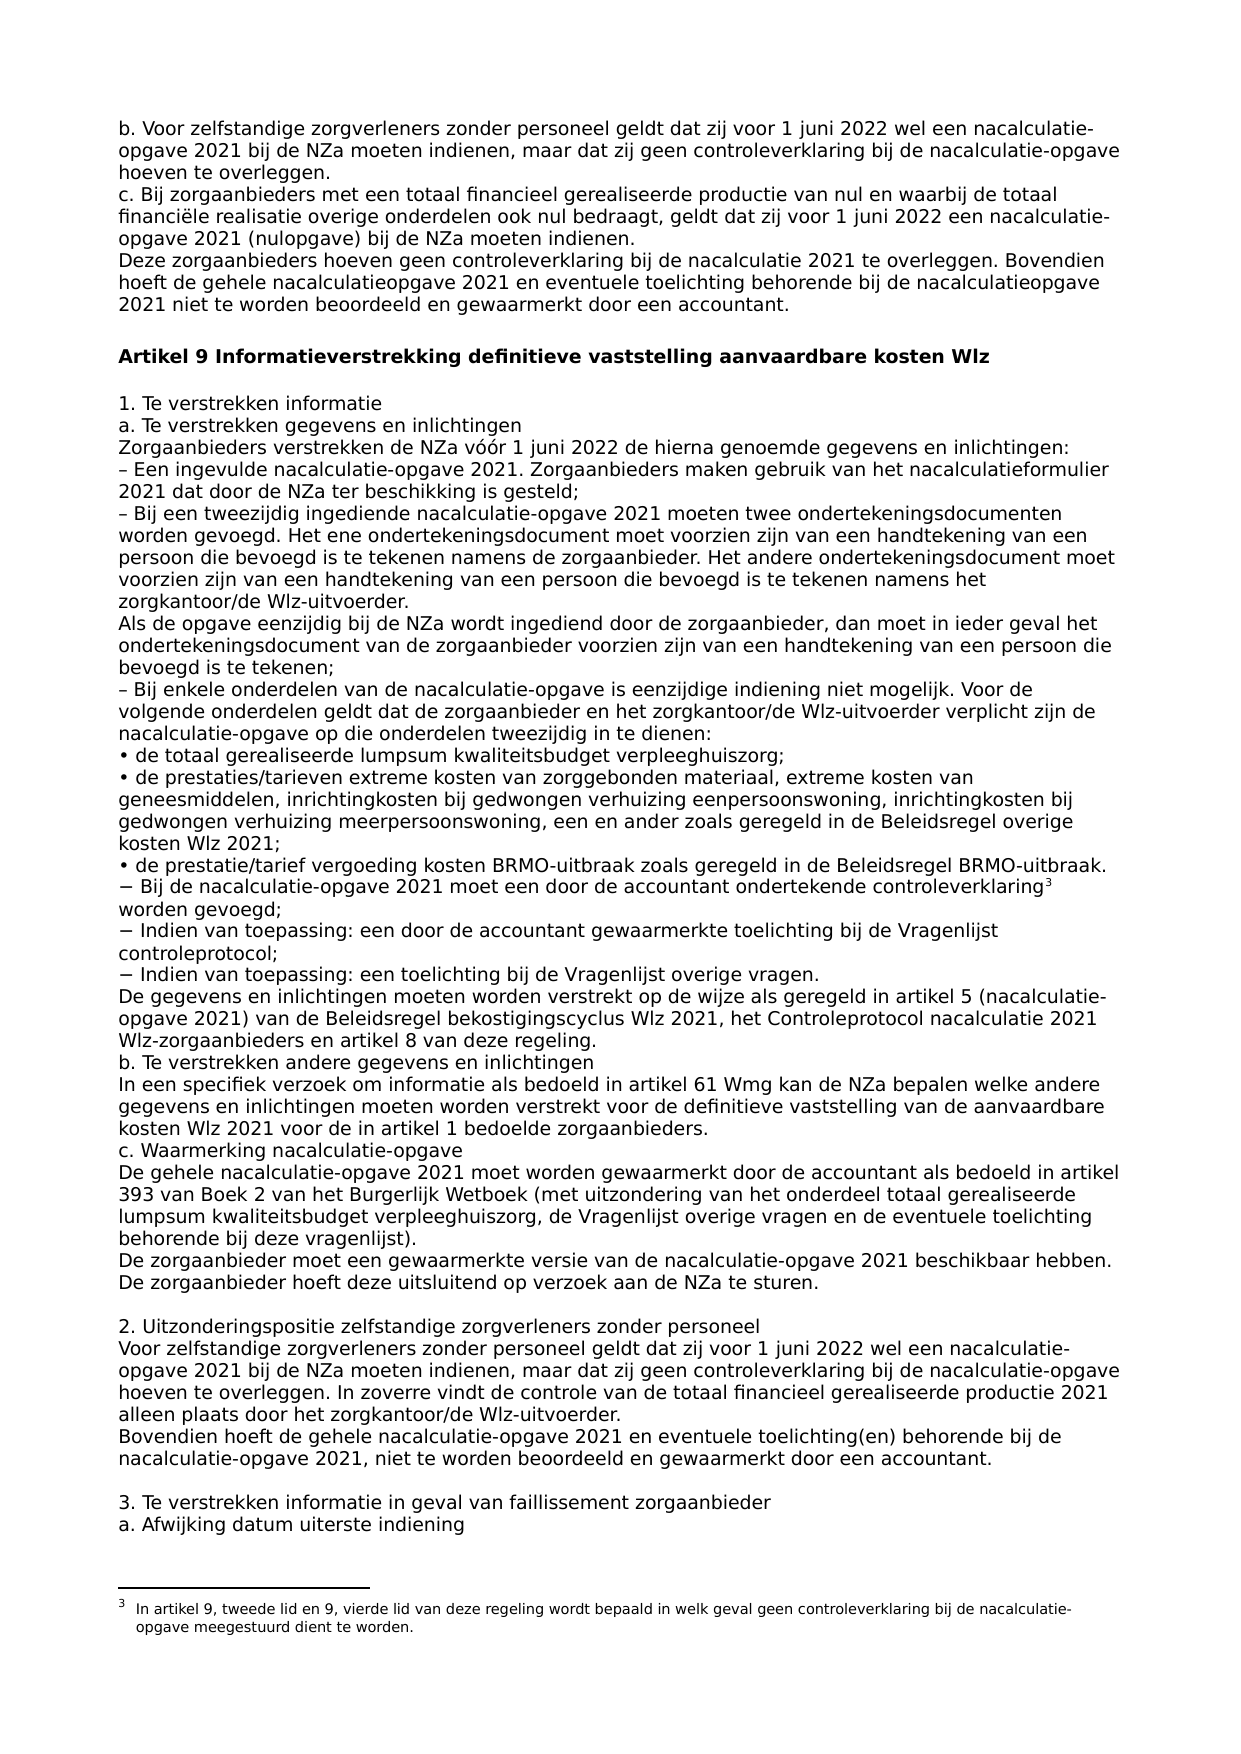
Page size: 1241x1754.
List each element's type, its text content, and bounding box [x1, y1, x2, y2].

text • de prestaties/tarieven extreme kosten van zorggebonden materiaal, extreme kosten van geneesmiddelen, inrichtingkosten bij gedwongen verhuizing eenpersoonswoning, inrichtingkosten bij gedwongen verhuizing meerpersoonswoning, een en ander zoals geregeld in de Beleidsregel overige kosten Wlz 2021; [118, 767, 1122, 854]
text b. Te verstrekken andere gegevens en inlichtingen [118, 1052, 1122, 1074]
text Bovendien hoeft de gehele nacalculatie-opgave 2021 en eventuele toelichting(en) behorende bij de nacalculatie-opgave 2021, niet te worden beoordeeld en gewaarmerkt door een accountant. [118, 1426, 1122, 1470]
text 3. Te verstrekken informatie in geval van faillissement zorgaanbieder [118, 1492, 1122, 1514]
text − Indien van toepassing: een toelichting bij de Vragenlijst overige vragen. [118, 964, 1122, 986]
text − Bij de nacalculatie-opgave 2021 moet een door de accountant ondertekende controleverklaring worden gevoegd; [118, 876, 1122, 920]
text – Een ingevulde nacalculatie-opgave 2021. Zorgaanbieders maken gebruik van het nacalculatieformulier 2021 dat door de NZa ter beschikking is gesteld; [118, 459, 1122, 503]
text In een specifiek verzoek om informatie als bedoeld in artikel 61 Wmg kan de NZa bepalen welke andere gegevens en inlichtingen moeten worden verstrekt voor de definitieve vaststelling van de aanvaardbare kosten Wlz 2021 voor de in artikel 1 bedoelde zorgaanbieders. [118, 1074, 1122, 1140]
text In artikel 9, tweede lid en 9, vierde lid van deze regeling wordt bepaald in welk geval geen controleverklaring bij de nacalculatie-opgave meegestuurd dient te worden. [118, 1597, 1122, 1636]
text b. Voor zelfstandige zorgverleners zonder personeel geldt dat zij voor 1 juni 2022 wel een nacalculatie-opgave 2021 bij de NZa moeten indienen, maar dat zij geen controleverklaring bij de nacalculatie-opgave hoeven te overleggen. [118, 118, 1122, 184]
text 2. Uitzonderingspositie zelfstandige zorgverleners zonder personeel [118, 1316, 1122, 1338]
text 1. Te verstrekken informatie [118, 393, 1122, 415]
text a. Afwijking datum uiterste indiening [118, 1514, 1122, 1536]
text Als de opgave eenzijdig bij de NZa wordt ingediend door de zorgaanbieder, dan moet in ieder geval het ondertekeningsdocument van de zorgaanbieder voorzien zijn van een handtekening van een persoon die bevoegd is te tekenen; [118, 613, 1122, 679]
text De gehele nacalculatie-opgave 2021 moet worden gewaarmerkt door de accountant als bedoeld in artikel 393 van Boek 2 van het Burgerlijk Wetboek (met uitzondering van het onderdeel totaal gerealiseerde lumpsum kwaliteitsbudget verpleeghuiszorg, de Vragenlijst overige vragen en de eventuele toelichting behorende bij deze vragenlijst). [118, 1162, 1122, 1250]
text – Bij een tweezijdig ingediende nacalculatie-opgave 2021 moeten twee ondertekeningsdocumenten worden gevoegd. Het ene ondertekeningsdocument moet voorzien zijn van een handtekening van een persoon die bevoegd is te tekenen namens de zorgaanbieder. Het andere ondertekeningsdocument moet voorzien zijn van een handtekening van een persoon die bevoegd is te tekenen namens het zorgkantoor/de Wlz-uitvoerder. [118, 503, 1122, 613]
text • de totaal gerealiseerde lumpsum kwaliteitsbudget verpleeghuiszorg; [118, 744, 1122, 767]
text Deze zorgaanbieders hoeven geen controleverklaring bij de nacalculatie 2021 te overleggen. Bovendien hoeft de gehele nacalculatieopgave 2021 en eventuele toelichting behorende bij de nacalculatieopgave 2021 niet te worden beoordeeld en gewaarmerkt door een accountant. [118, 250, 1122, 316]
text De zorgaanbieder moet een gewaarmerkte versie van de nacalculatie-opgave 2021 beschikbaar hebben. De zorgaanbieder hoeft deze uitsluitend op verzoek aan de NZa te sturen. [118, 1250, 1122, 1294]
text − Indien van toepassing: een door de accountant gewaarmerkte toelichting bij de Vragenlijst controleprotocol; [118, 920, 1122, 964]
subtitle Artikel 9 Informatieverstrekking definitieve vaststelling aanvaardbare kosten Wlz [118, 346, 1122, 368]
text – Bij enkele onderdelen van de nacalculatie-opgave is eenzijdige indiening niet mogelijk. Voor de volgende onderdelen geldt dat de zorgaanbieder en het zorgkantoor/de Wlz-uitvoerder verplicht zijn de nacalculatie-opgave op die onderdelen tweezijdig in te dienen: [118, 679, 1122, 744]
text c. Bij zorgaanbieders met een totaal financieel gerealiseerde productie van nul en waarbij de totaal financiële realisatie overige onderdelen ook nul bedraagt, geldt dat zij voor 1 juni 2022 een nacalculatie-opgave 2021 (nulopgave) bij de NZa moeten indienen. [118, 184, 1122, 250]
text Zorgaanbieders verstrekken de NZa vóór 1 juni 2022 de hierna genoemde gegevens en inlichtingen: [118, 437, 1122, 459]
text De gegevens en inlichtingen moeten worden verstrekt op de wijze als geregeld in artikel 5 (nacalculatie-opgave 2021) van de Beleidsregel bekostigingscyclus Wlz 2021, het Controleprotocol nacalculatie 2021 Wlz-zorgaanbieders en artikel 8 van deze regeling. [118, 986, 1122, 1052]
text a. Te verstrekken gegevens en inlichtingen [118, 415, 1122, 437]
text • de prestatie/tarief vergoeding kosten BRMO-uitbraak zoals geregeld in de Beleidsregel BRMO-uitbraak. [118, 854, 1122, 876]
text Voor zelfstandige zorgverleners zonder personeel geldt dat zij voor 1 juni 2022 wel een nacalculatie-opgave 2021 bij de NZa moeten indienen, maar dat zij geen controleverklaring bij de nacalculatie-opgave hoeven te overleggen. In zoverre vindt de controle van de totaal financieel gerealiseerde productie 2021 alleen plaats door het zorgkantoor/de Wlz-uitvoerder. [118, 1338, 1122, 1426]
text c. Waarmerking nacalculatie-opgave [118, 1140, 1122, 1162]
